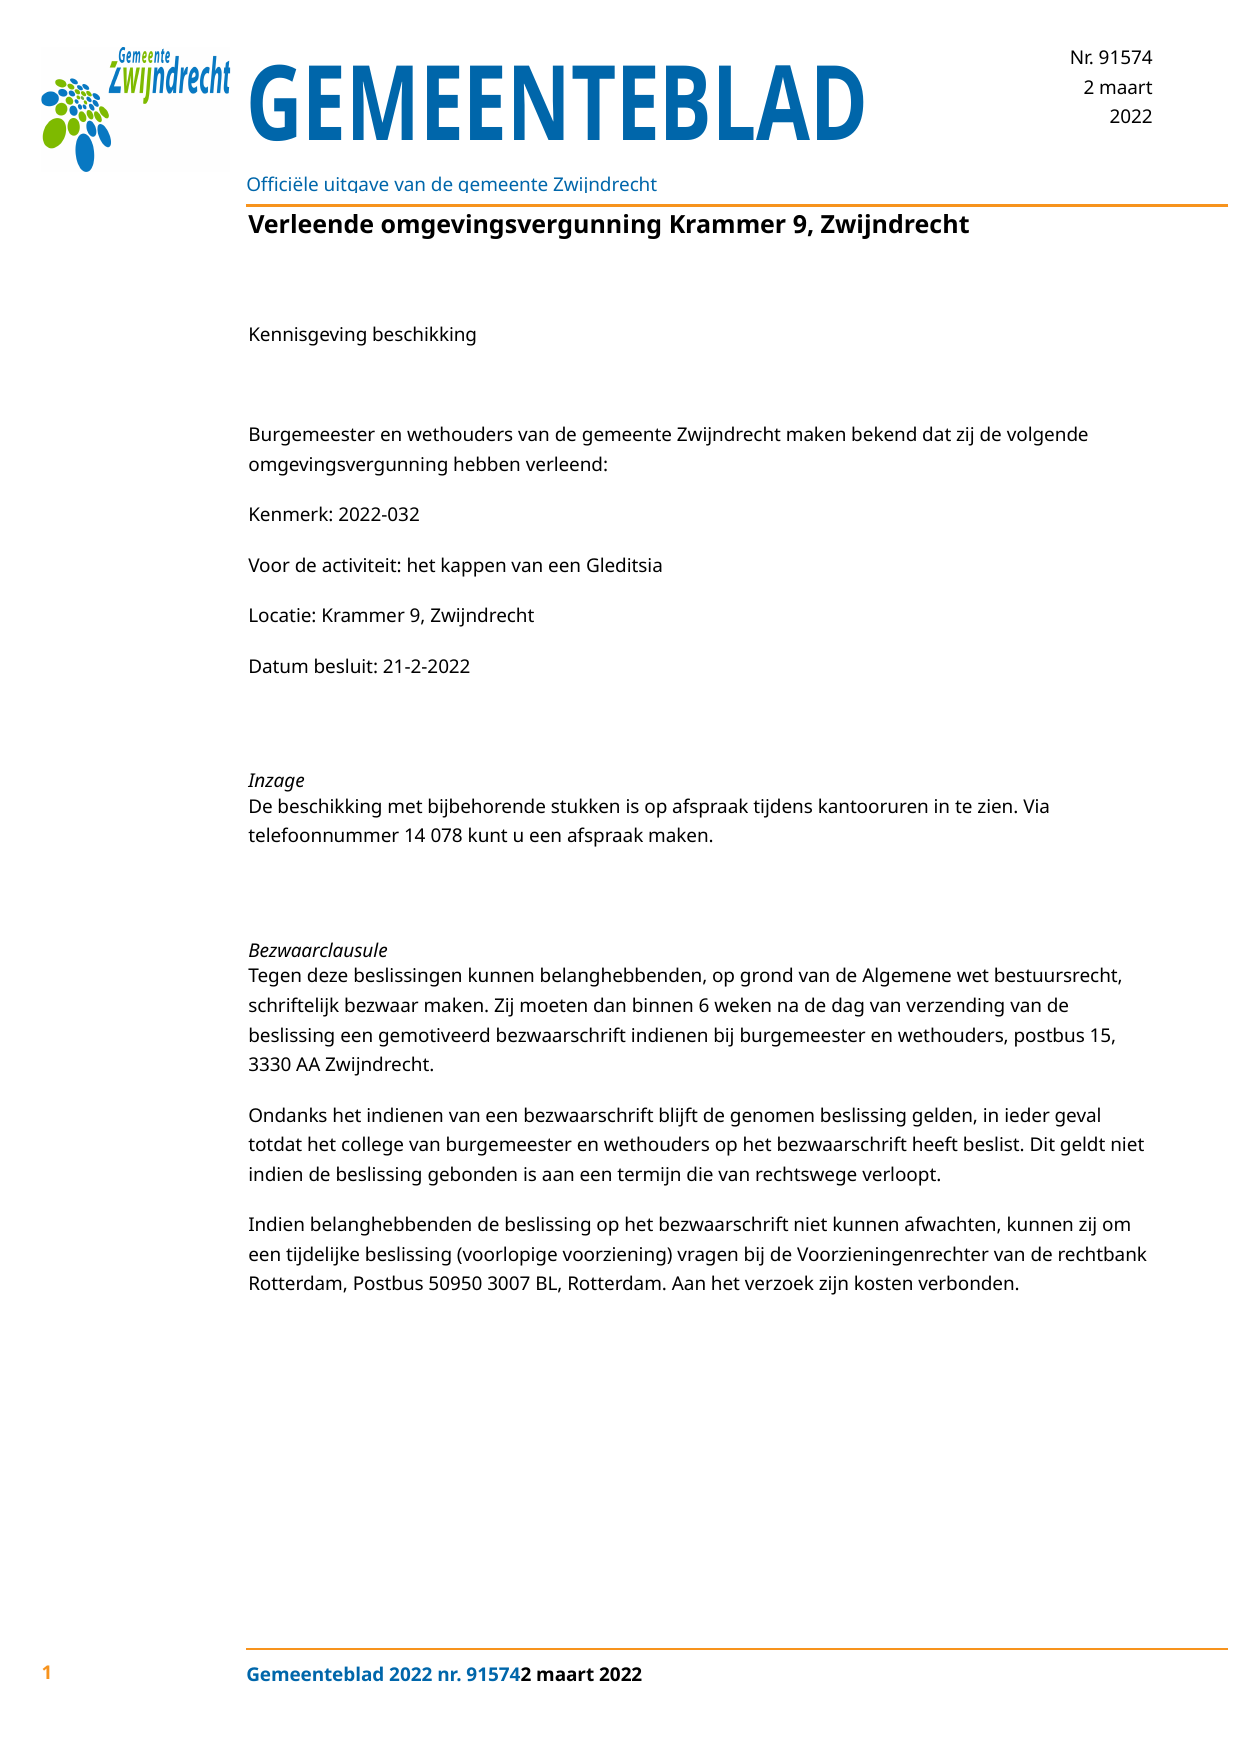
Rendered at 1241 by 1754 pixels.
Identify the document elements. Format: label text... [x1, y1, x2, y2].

text Ondanks het indienen van een bezwaarschrift blijft de genomen beslissing gelden, in ieder geval totdat het college van burgemeester en wethouders op het bezwaarschrift heeft beslist. Dit geldt niet indien de beslissing gebonden is aan een termijn die van rechtswege verloopt. [248, 1102, 1152, 1187]
text Datum besluit: 21-2-2022 [248, 653, 1152, 678]
text Locatie: Krammer 9, Zwijndrecht [248, 602, 1152, 628]
text Indien belanghebbenden de beslissing op het bezwaarschrift niet kunnen afwachten, kunnen zij om een tijdelijke beslissing (voorlopige voorziening) vragen bij de Voorzieningenrechter van de rechtbank Rotterdam, Postbus 50950 3007 BL, Rotterdam. Aan het verzoek zijn kosten verbonden. [248, 1211, 1152, 1296]
text Verleende omgevingsvergunning Krammer 9, Zwijndrecht [248, 207, 1152, 241]
text Burgemeester en wethouders van de gemeente Zwijndrecht maken bekend dat zij de volgende omgevingsvergunning hebben verleend: [248, 422, 1152, 477]
text Inzage [248, 767, 1152, 793]
text Bezwaarclausule [248, 937, 1152, 963]
text Voor de activiteit: het kappen van een Gleditsia [248, 552, 1152, 578]
picture [41, 47, 231, 172]
text Kenmerk: 2022-032 [248, 502, 1152, 527]
text Tegen deze beslissingen kunnen belanghebbenden, op grond van de Algemene wet bestuursrecht, schriftelijk bezwaar maken. Zij moeten dan binnen 6 weken na de dag van verzending van de beslissing een gemotiveerd bezwaarschrift indienen bij burgemeester en wethouders, postbus 15, 3330 AA Zwijndrecht. [248, 963, 1152, 1077]
text De beschikking met bijbehorende stukken is op afspraak tijdens kantooruren in te zien. Via telefoonnummer 14 078 kunt u een afspraak maken. [248, 793, 1152, 848]
text Kennisgeving beschikking [248, 321, 1152, 346]
